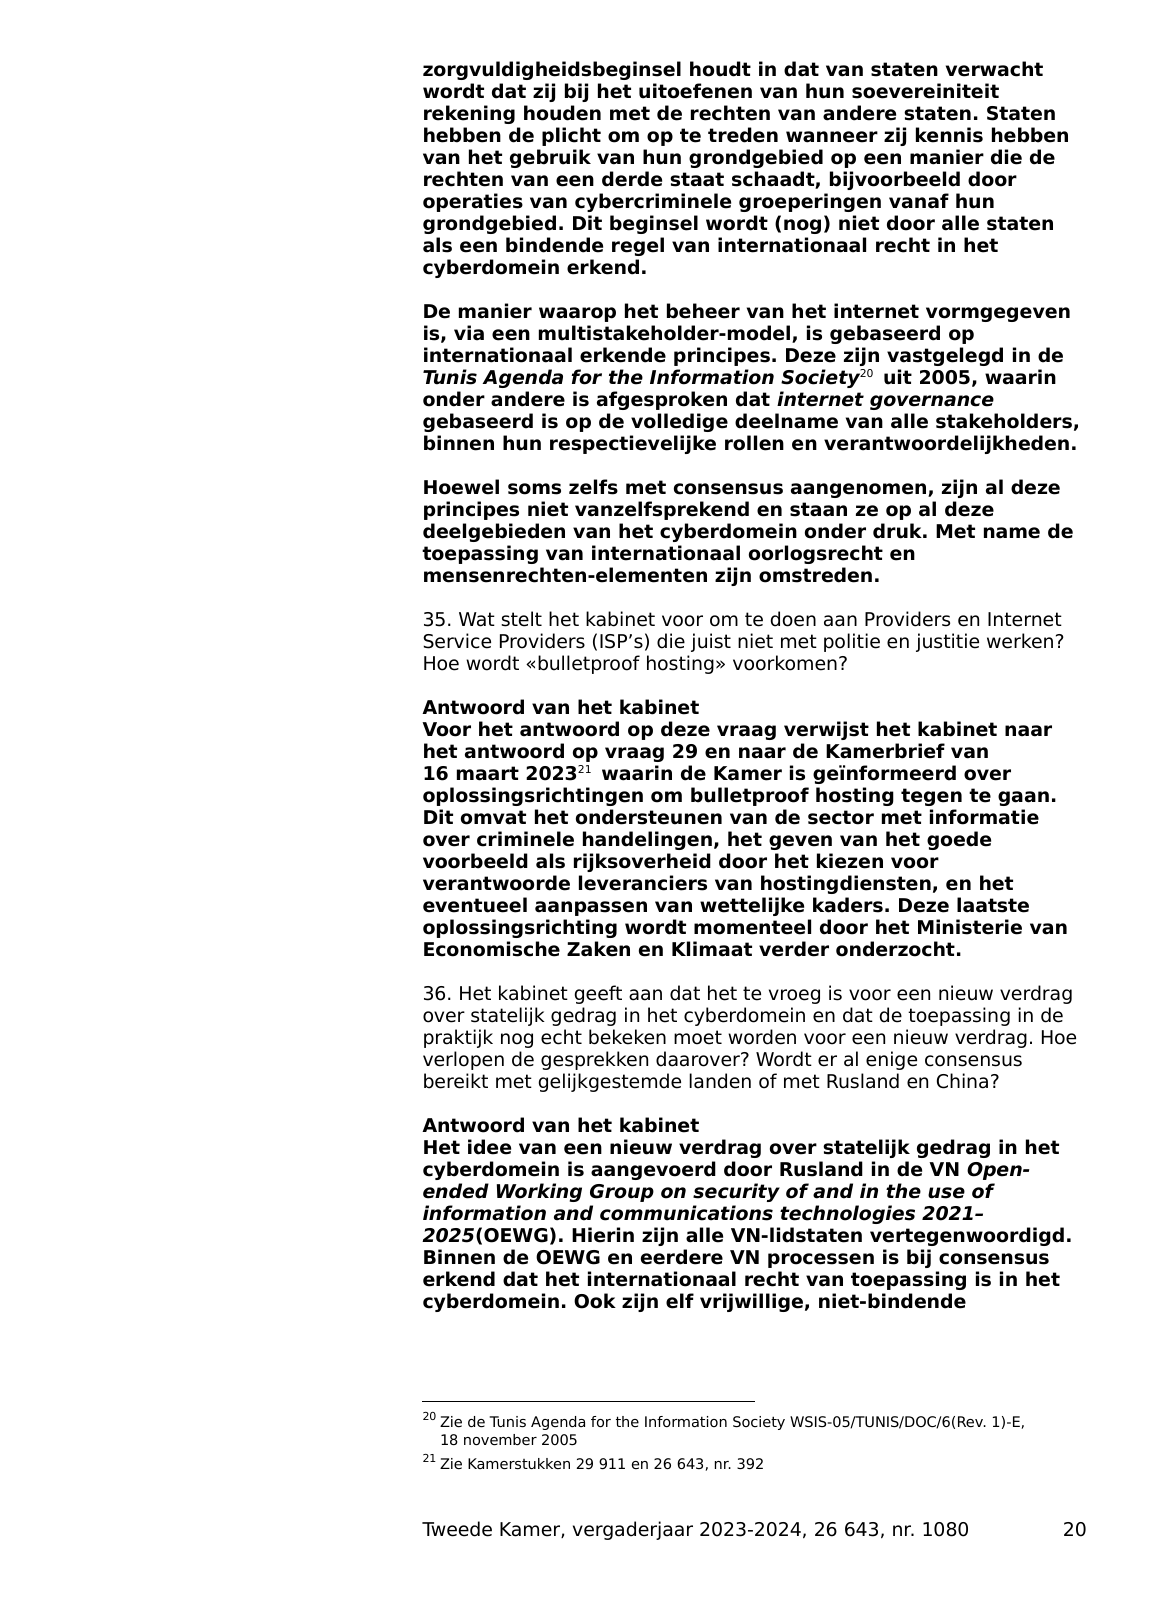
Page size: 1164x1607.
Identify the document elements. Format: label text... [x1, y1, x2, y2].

text Antwoord van het kabinet [422, 697, 1087, 719]
text zorgvuldigheidsbeginsel houdt in dat van staten verwacht wordt dat zij bij het uitoefenen van hun soevereiniteit rekening houden met de rechten van andere staten. Staten hebben de plicht om op te treden wanneer zij kennis hebben van het gebruik van hun grondgebied op een manier die de rechten van een derde staat schaadt, bijvoorbeeld door operaties van cybercriminele groeperingen vanaf hun grondgebied. Dit beginsel wordt (nog) niet door alle staten als een bindende regel van internationaal recht in het cyberdomein erkend. [422, 59, 1087, 279]
text 35. Wat stelt het kabinet voor om te doen aan Providers en Internet Service Providers (ISP’s) die juist niet met politie en justitie werken? Hoe wordt «bulletproof hosting» voorkomen? [422, 609, 1087, 675]
text Zie de Tunis Agenda for the Information Society WSIS-05/TUNIS/DOC/6(Rev. 1)-E, 18 november 2005 [422, 1410, 1087, 1449]
text Voor het antwoord op deze vraag verwijst het kabinet naar het antwoord op vraag 29 en naar de Kamerbrief van 16 maart 2023 waarin de Kamer is geïnformeerd over oplossingsrichtingen om bulletproof hosting tegen te gaan. Dit omvat het ondersteunen van de sector met informatie over criminele handelingen, het geven van het goede voorbeeld als rijksoverheid door het kiezen voor verantwoorde leveranciers van hostingdiensten, en het eventueel aanpassen van wettelijke kaders. Deze laatste oplossingsrichting wordt momenteel door het Ministerie van Economische Zaken en Klimaat verder onderzocht. [422, 719, 1087, 961]
text De manier waarop het beheer van het internet vormgegeven is, via een multistakeholder-model, is gebaseerd op internationaal erkende principes. Deze zijn vastgelegd in de Tunis Agenda for the Information Society uit 2005, waarin onder andere is afgesproken dat internet governance gebaseerd is op de volledige deelname van alle stakeholders, binnen hun respectievelijke rollen en verantwoordelijkheden. [422, 301, 1087, 455]
text Hoewel soms zelfs met consensus aangenomen, zijn al deze principes niet vanzelfsprekend en staan ze op al deze deelgebieden van het cyberdomein onder druk. Met name de toepassing van internationaal oorlogsrecht en mensenrechten-elementen zijn omstreden. [422, 477, 1087, 587]
text Zie Kamerstukken 29 911 en 26 643, nr. 392 [422, 1452, 1087, 1474]
text Antwoord van het kabinet [422, 1115, 1087, 1137]
text Het idee van een nieuw verdrag over statelijk gedrag in het cyberdomein is aangevoerd door Rusland in de VN Open-ended Working Group on security of and in the use of information and communications technologies 2021–2025(OEWG). Hierin zijn alle VN-lidstaten vertegenwoordigd. Binnen de OEWG en eerdere VN processen is bij consensus erkend dat het internationaal recht van toepassing is in het cyberdomein. Ook zijn elf vrijwillige, niet-bindende [422, 1137, 1087, 1313]
text 36. Het kabinet geeft aan dat het te vroeg is voor een nieuw verdrag over statelijk gedrag in het cyberdomein en dat de toepassing in de praktijk nog echt bekeken moet worden voor een nieuw verdrag. Hoe verlopen de gesprekken daarover? Wordt er al enige consensus bereikt met gelijkgestemde landen of met Rusland en China? [422, 983, 1087, 1093]
